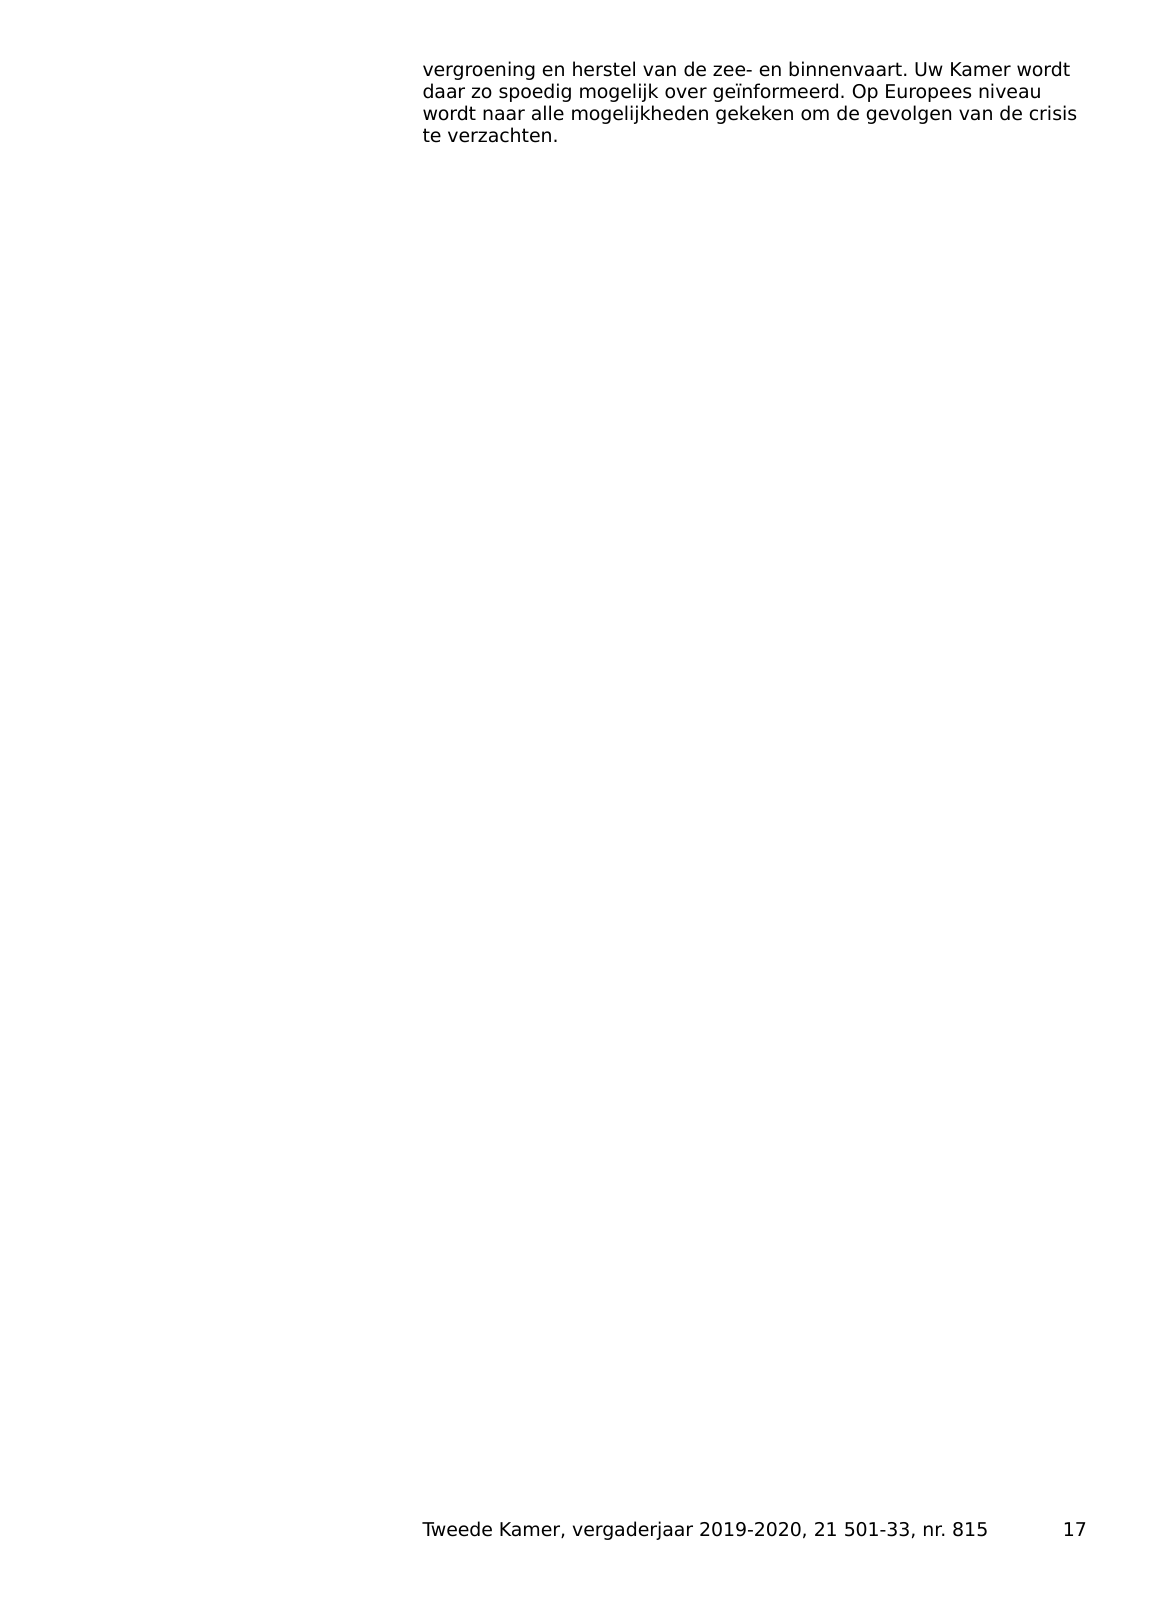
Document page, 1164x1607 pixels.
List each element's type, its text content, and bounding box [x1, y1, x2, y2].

text vergroening en herstel van de zee- en binnenvaart. Uw Kamer wordt daar zo spoedig mogelijk over geïnformeerd. Op Europees niveau wordt naar alle mogelijkheden gekeken om de gevolgen van de crisis te verzachten. [422, 59, 1087, 147]
